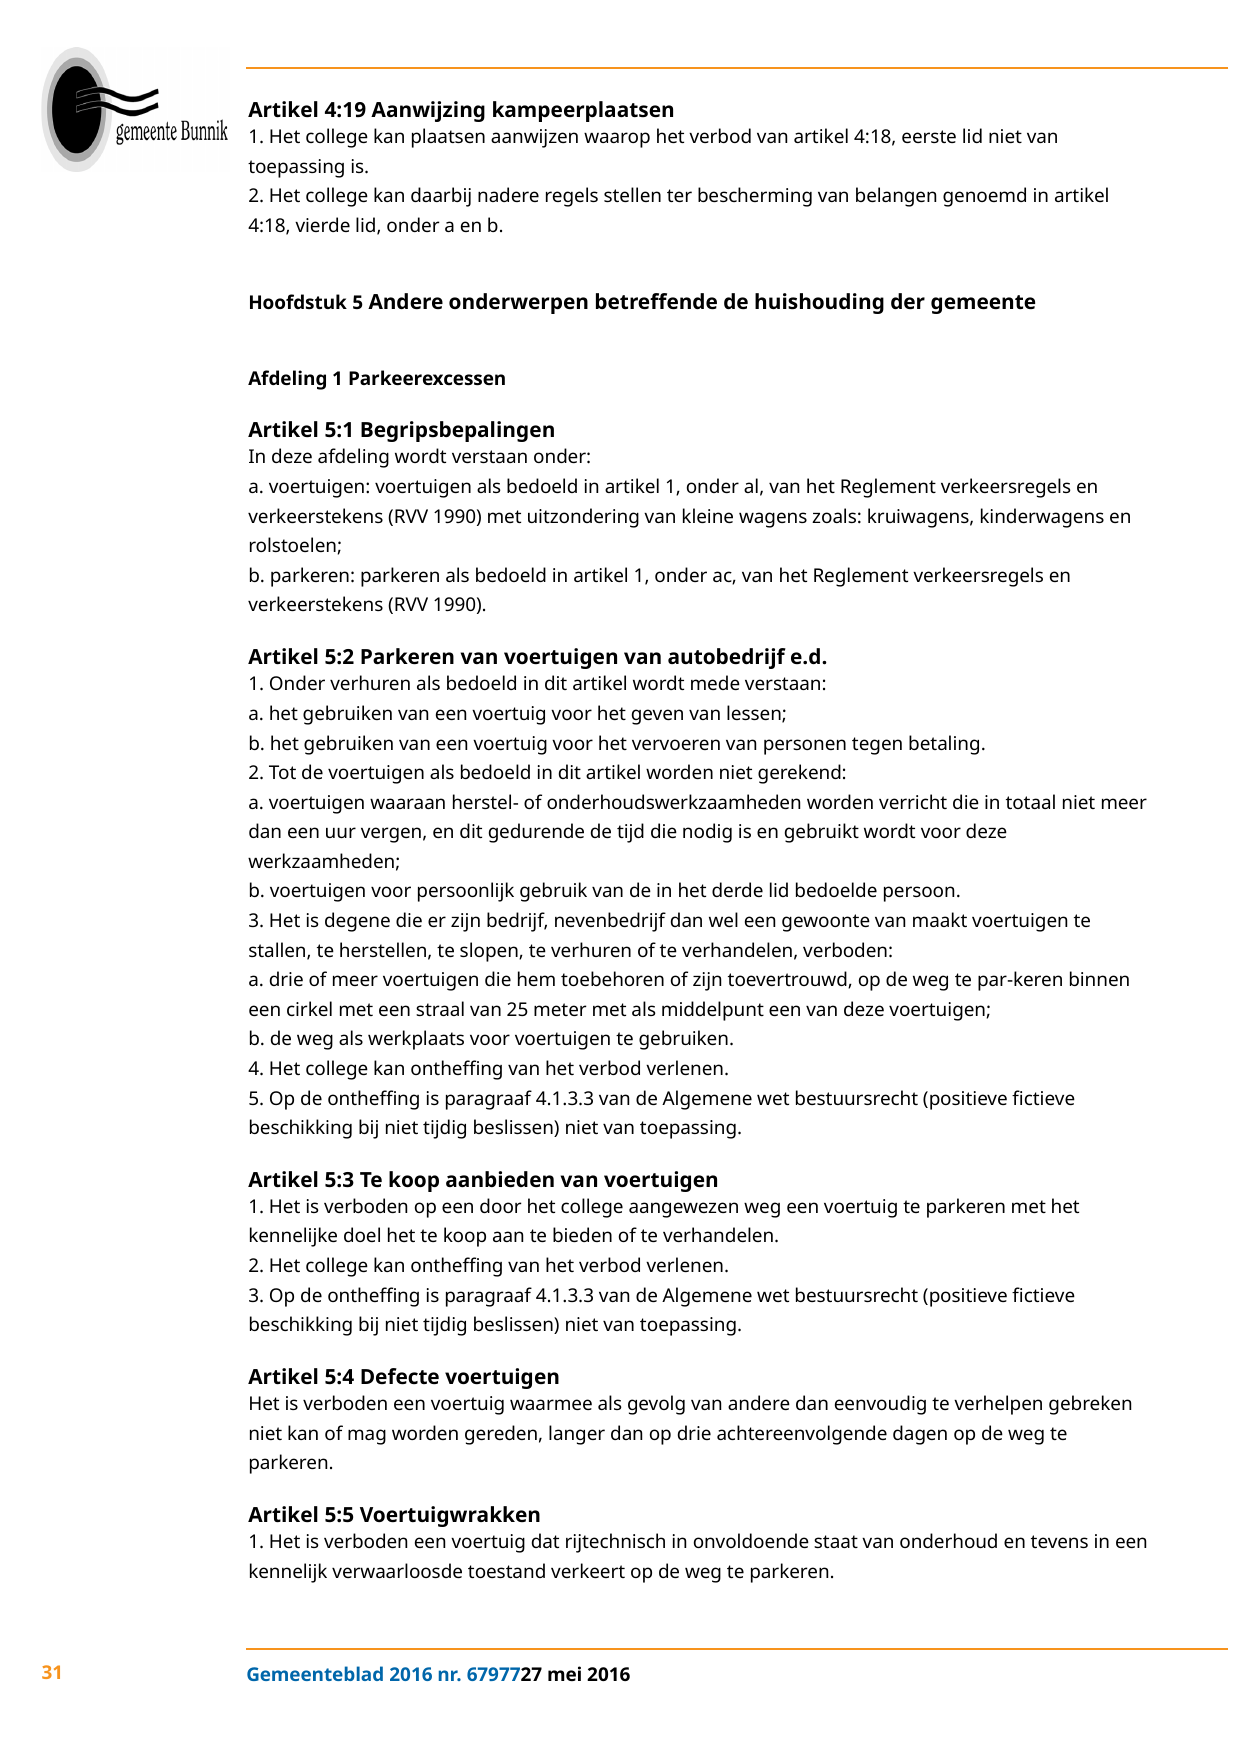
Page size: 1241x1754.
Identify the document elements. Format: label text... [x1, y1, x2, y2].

text b. parkeren: parkeren als bedoeld in artikel 1, onder ac, van het Reglement verkeersregels en verkeerstekens (RVV 1990). [248, 562, 1152, 617]
text Afdeling 1 Parkeerexcessen [248, 365, 1152, 391]
text b. de weg als werkplaats voor voertuigen te gebruiken. [248, 1026, 1152, 1051]
text 3. Het is degene die er zijn bedrijf, nevenbedrijf dan wel een gewoonte van maakt voertuigen te stallen, te herstellen, te slopen, te verhuren of te verhandelen, verboden: [248, 907, 1152, 962]
text Artikel 5:4 Defecte voertuigen [248, 1362, 1152, 1390]
text 4. Het college kan ontheffing van het verbod verlenen. [248, 1055, 1152, 1081]
text a. voertuigen: voertuigen als bedoeld in artikel 1, onder al, van het Reglement verkeersregels en verkeerstekens (RVV 1990) met uitzondering van kleine wagens zoals: kruiwagens, kinderwagens en rolstoelen; [248, 473, 1152, 558]
text 5. Op de ontheffing is paragraaf 4.1.3.3 van de Algemene wet bestuursrecht (positieve fictieve beschikking bij niet tijdig beslissen) niet van toepassing. [248, 1085, 1152, 1140]
text 3. Op de ontheffing is paragraaf 4.1.3.3 van de Algemene wet bestuursrecht (positieve fictieve beschikking bij niet tijdig beslissen) niet van toepassing. [248, 1282, 1152, 1337]
text b. voertuigen voor persoonlijk gebruik van de in het derde lid bedoelde persoon. [248, 878, 1152, 903]
text In deze afdeling wordt verstaan onder: [248, 444, 1152, 469]
text Artikel 5:1 Begripsbepalingen [248, 415, 1152, 444]
text Het is verboden een voertuig waarmee als gevolg van andere dan eenvoudig te verhelpen gebreken niet kan of mag worden gereden, langer dan op drie achtereenvolgende dagen op de weg te parkeren. [248, 1390, 1152, 1475]
text 1. Het is verboden op een door het college aangewezen weg een voertuig te parkeren met het kennelijke doel het te koop aan te bieden of te verhandelen. [248, 1193, 1152, 1248]
text b. het gebruiken van een voertuig voor het vervoeren van personen tegen betaling. [248, 730, 1152, 755]
text Artikel 4:19 Aanwijzing kampeerplaatsen [248, 95, 1152, 123]
text Artikel 5:3 Te koop aanbieden van voertuigen [248, 1165, 1152, 1193]
text a. voertuigen waaraan herstel- of onderhoudswerkzaamheden worden verricht die in totaal niet meer dan een uur vergen, en dit gedurende de tijd die nodig is en gebruikt wordt voor deze werkzaamheden; [248, 789, 1152, 874]
text 1. Het college kan plaatsen aanwijzen waarop het verbod van artikel 4:18, eerste lid niet van toepassing is. [248, 123, 1152, 178]
text 2. Het college kan ontheffing van het verbod verlenen. [248, 1252, 1152, 1278]
text 2. Het college kan daarbij nadere regels stellen ter bescherming van belangen genoemd in artikel 4:18, vierde lid, onder a en b. [248, 182, 1152, 238]
picture [41, 47, 231, 172]
text 2. Tot de voertuigen als bedoeld in dit artikel worden niet gerekend: [248, 759, 1152, 785]
text Artikel 5:5 Voertuigwrakken [248, 1500, 1152, 1528]
text a. drie of meer voertuigen die hem toebehoren of zijn toevertrouwd, op de weg te par-keren binnen een cirkel met een straal van 25 meter met als middelpunt een van deze voertuigen; [248, 966, 1152, 1022]
text 1. Het is verboden een voertuig dat rijtechnisch in onvoldoende staat van onderhoud en tevens in een kennelijk verwaarloosde toestand verkeert op de weg te parkeren. [248, 1528, 1152, 1584]
text a. het gebruiken van een voertuig voor het geven van lessen; [248, 700, 1152, 726]
text 1. Onder verhuren als bedoeld in dit artikel wordt mede verstaan: [248, 671, 1152, 696]
text Artikel 5:2 Parkeren van voertuigen van autobedrijf e.d. [248, 642, 1152, 671]
text Hoofdstuk 5 Andere onderwerpen betreffende de huishouding der gemeente [248, 287, 1152, 316]
